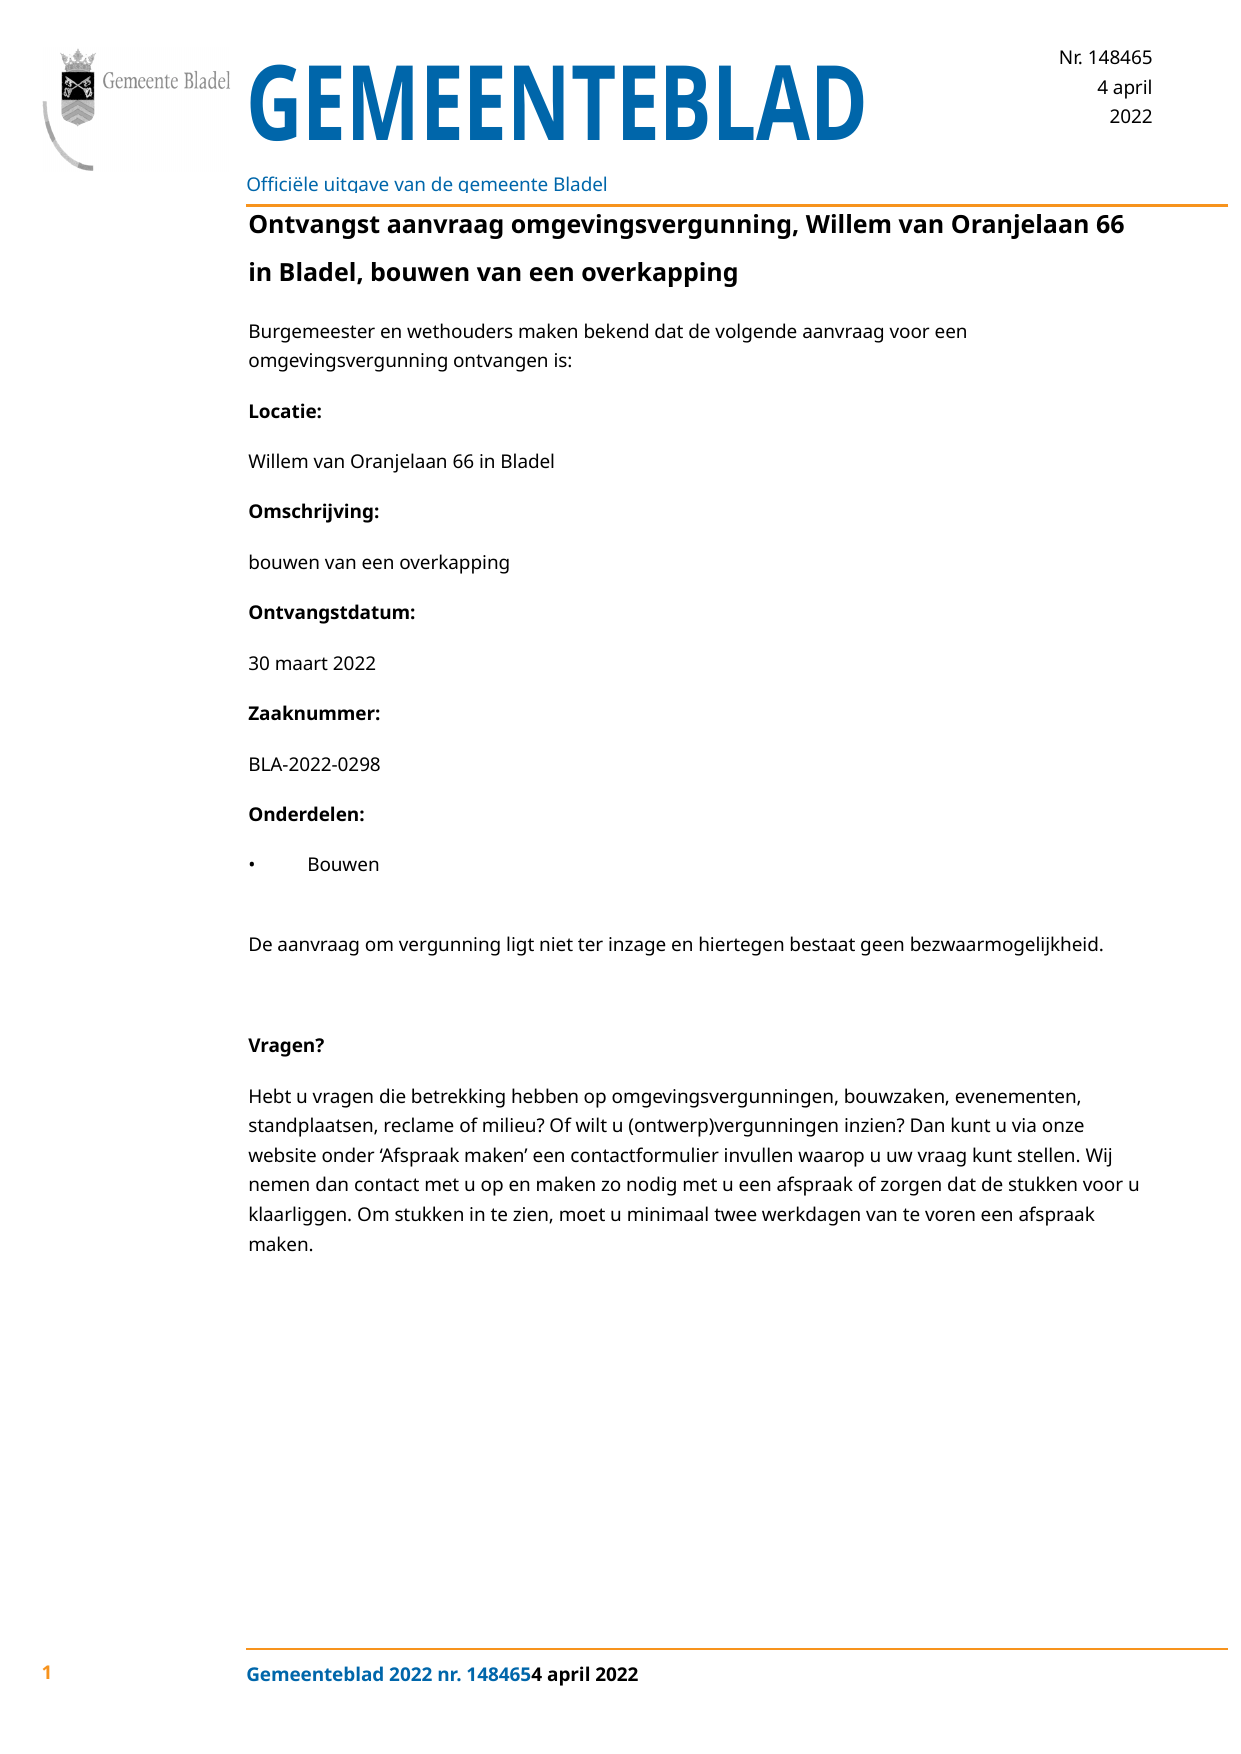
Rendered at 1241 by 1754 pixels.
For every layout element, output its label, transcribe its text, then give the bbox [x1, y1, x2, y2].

text De aanvraag om vergunning ligt niet ter inzage en hiertegen bestaat geen bezwaarmogelijkheid. [248, 932, 1152, 957]
text Ontvangstdatum: [248, 599, 1152, 625]
text bouwen van een overkapping [248, 549, 1152, 575]
text 30 maart 2022 [248, 650, 1152, 676]
text Hebt u vragen die betrekking hebben op omgevingsvergunningen, bouwzaken, evenementen, standplaatsen, reclame of milieu? Of wilt u (ontwerp)vergunningen inzien? Dan kunt u via onze website onder ‘Afspraak maken’ een contactformulier invullen waarop u uw vraag kunt stellen. Wij nemen dan contact met u op en maken zo nodig met u een afspraak of zorgen dat de stukken voor u klaarliggen. Om stukken in te zien, moet u minimaal twee werkdagen van te voren een afspraak maken. [248, 1083, 1152, 1257]
text Zaaknummer: [248, 700, 1152, 726]
text Willem van Oranjelaan 66 in Bladel [248, 448, 1152, 474]
text Omschrijving: [248, 499, 1152, 524]
text Burgemeester en wethouders maken bekend dat de volgende aanvraag voor een omgevingsvergunning ontvangen is: [248, 318, 1152, 373]
text Onderdelen: [248, 801, 1152, 827]
text BLA-2022-0298 [248, 751, 1152, 777]
list Bouwen [248, 852, 1152, 877]
text Vragen? [248, 1032, 1152, 1058]
picture [41, 47, 231, 172]
text Locatie: [248, 398, 1152, 424]
text Ontvangst aanvraag omgevingsvergunning, Willem van Oranjelaan 66 in Bladel, bouwen van een overkapping [248, 207, 1152, 288]
